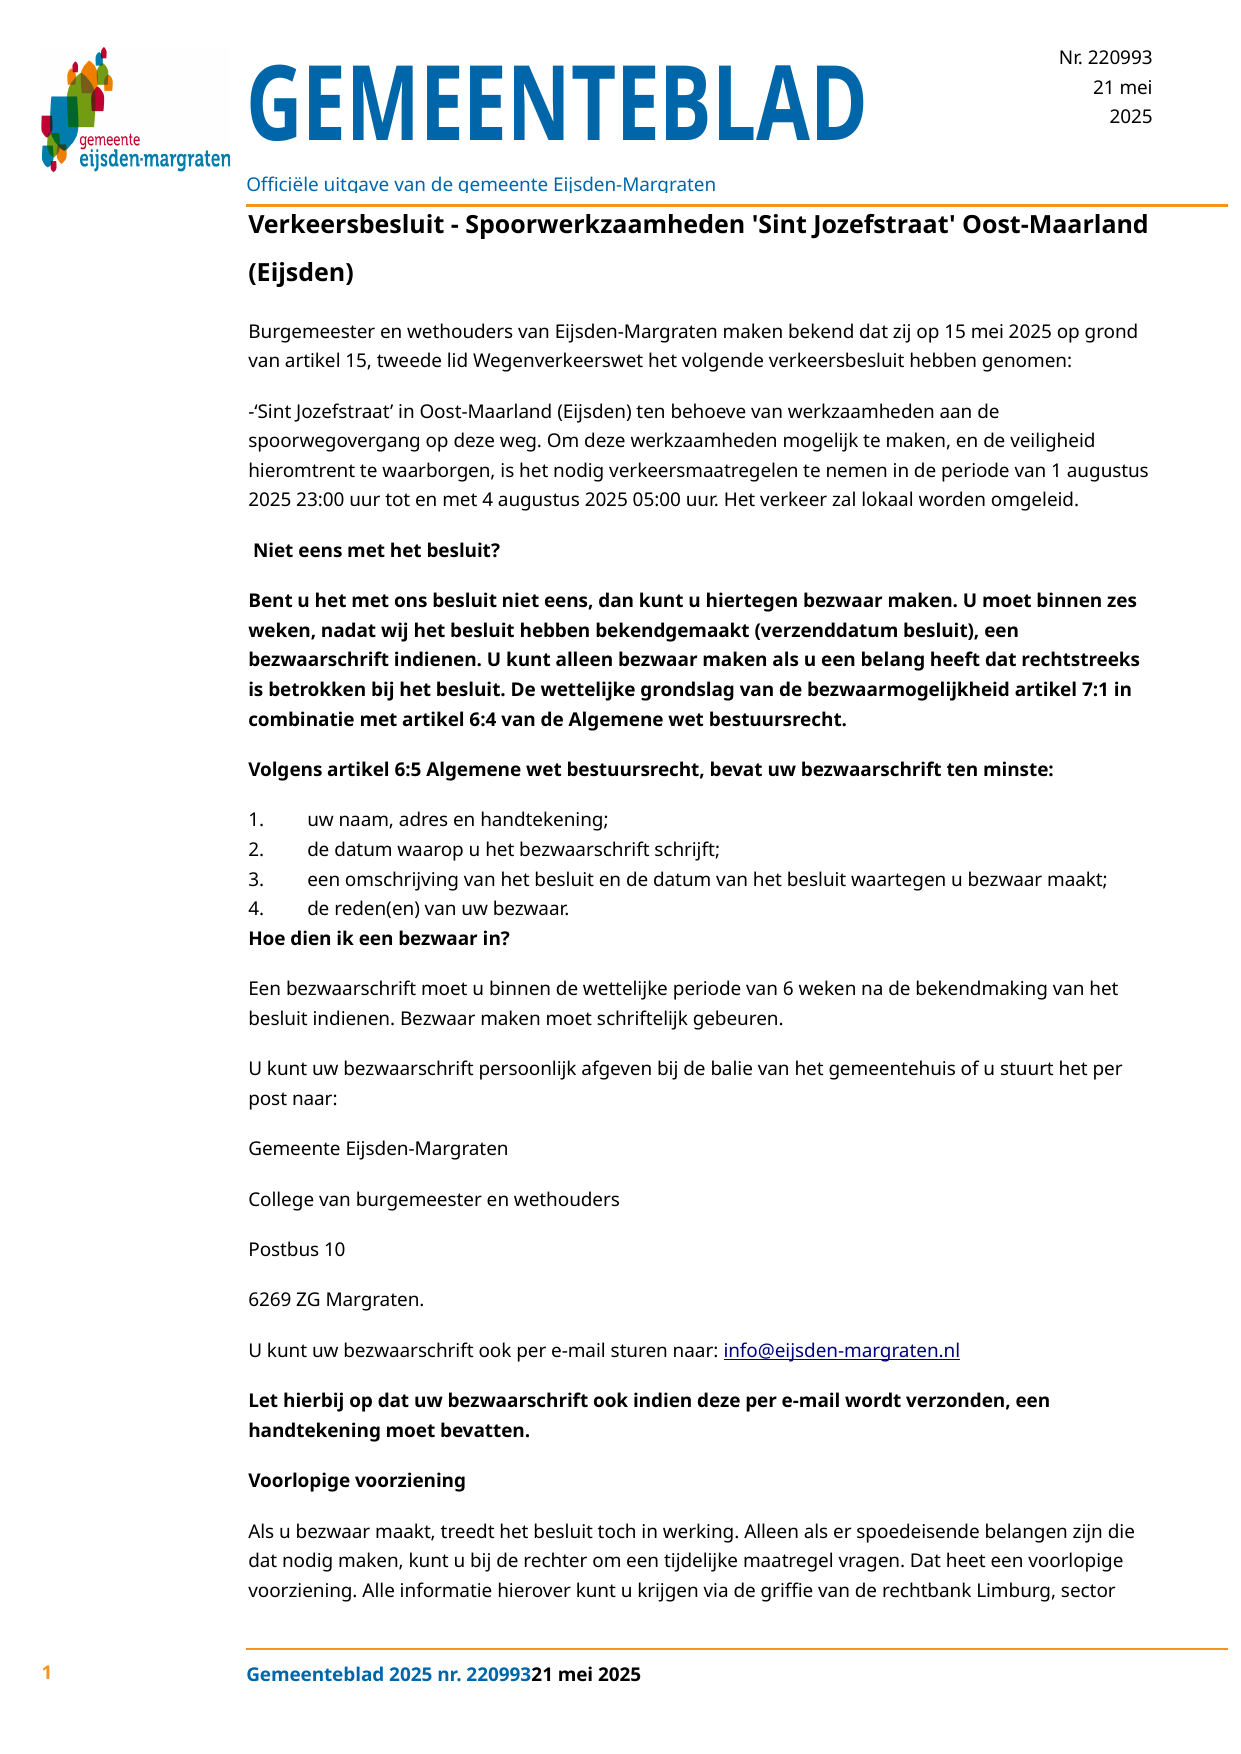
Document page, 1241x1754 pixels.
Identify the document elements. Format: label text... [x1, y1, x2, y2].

text Een bezwaarschrift moet u binnen de wettelijke periode van 6 weken na de bekendmaking van het besluit indienen. Bezwaar maken moet schriftelijk gebeuren. [248, 975, 1152, 1031]
list de datum waarop u het bezwaarschrift schrijft; [248, 836, 1152, 862]
text -‘Sint Jozefstraat’ in Oost-Maarland (Eijsden) ten behoeve van werkzaamheden aan de spoorwegovergang op deze weg. Om deze werkzaamheden mogelijk te maken, en de veiligheid hieromtrent te waarborgen, is het nodig verkeersmaatregelen te nemen in de periode van 1 augustus 2025 23:00 uur tot en met 4 augustus 2025 05:00 uur. Het verkeer zal lokaal worden omgeleid. [248, 398, 1152, 512]
text 6269 ZG Margraten. [248, 1287, 1152, 1312]
text Verkeersbesluit - Spoorwerkzaamheden 'Sint Jozefstraat' Oost-Maarland (Eijsden) [248, 207, 1152, 288]
text Voorlopige voorziening [248, 1467, 1152, 1493]
text Hoe dien ik een bezwaar in? [248, 925, 1152, 951]
text Gemeente Eijsden-Margraten [248, 1135, 1152, 1161]
text U kunt uw bezwaarschrift persoonlijk afgeven bij de balie van het gemeentehuis of u stuurt het per post naar: [248, 1055, 1152, 1111]
text Bent u het met ons besluit niet eens, dan kunt u hiertegen bezwaar maken. U moet binnen zes weken, nadat wij het besluit hebben bekendgemaakt (verzenddatum besluit), een bezwaarschrift indienen. U kunt alleen bezwaar maken als u een belang heeft dat rechtstreeks is betrokken bij het besluit. De wettelijke grondslag van de bezwaarmogelijkheid artikel 7:1 in combinatie met artikel 6:4 van de Algemene wet bestuursrecht. [248, 587, 1152, 732]
list de reden(en) van uw bezwaar. [248, 895, 1152, 921]
text Postbus 10 [248, 1236, 1152, 1262]
picture [41, 47, 231, 172]
text Burgemeester en wethouders van Eijsden-Margraten maken bekend dat zij op 15 mei 2025 op grond van artikel 15, tweede lid Wegenverkeerswet het volgende verkeersbesluit hebben genomen: [248, 318, 1152, 373]
text College van burgemeester en wethouders [248, 1186, 1152, 1212]
text Volgens artikel 6:5 Algemene wet bestuursrecht, bevat uw bezwaarschrift ten minste: [248, 756, 1152, 782]
text Let hierbij op dat uw bezwaarschrift ook indien deze per e-mail wordt verzonden, een handtekening moet bevatten. [248, 1387, 1152, 1443]
text Als u bezwaar maakt, treedt het besluit toch in werking. Alleen als er spoedeisende belangen zijn die dat nodig maken, kunt u bij de rechter om een tijdelijke maatregel vragen. Dat heet een voorlopige voorziening. Alle informatie hierover kunt u krijgen via de griffie van de rechtbank Limburg, sector [248, 1518, 1152, 1603]
list een omschrijving van het besluit en de datum van het besluit waartegen u bezwaar maakt; [248, 866, 1152, 892]
text U kunt uw bezwaarschrift ook per e-mail sturen naar: info@eijsden-margraten.nl [248, 1337, 1152, 1363]
list uw naam, adres en handtekening; [248, 807, 1152, 832]
text Niet eens met het besluit? [248, 537, 1152, 563]
